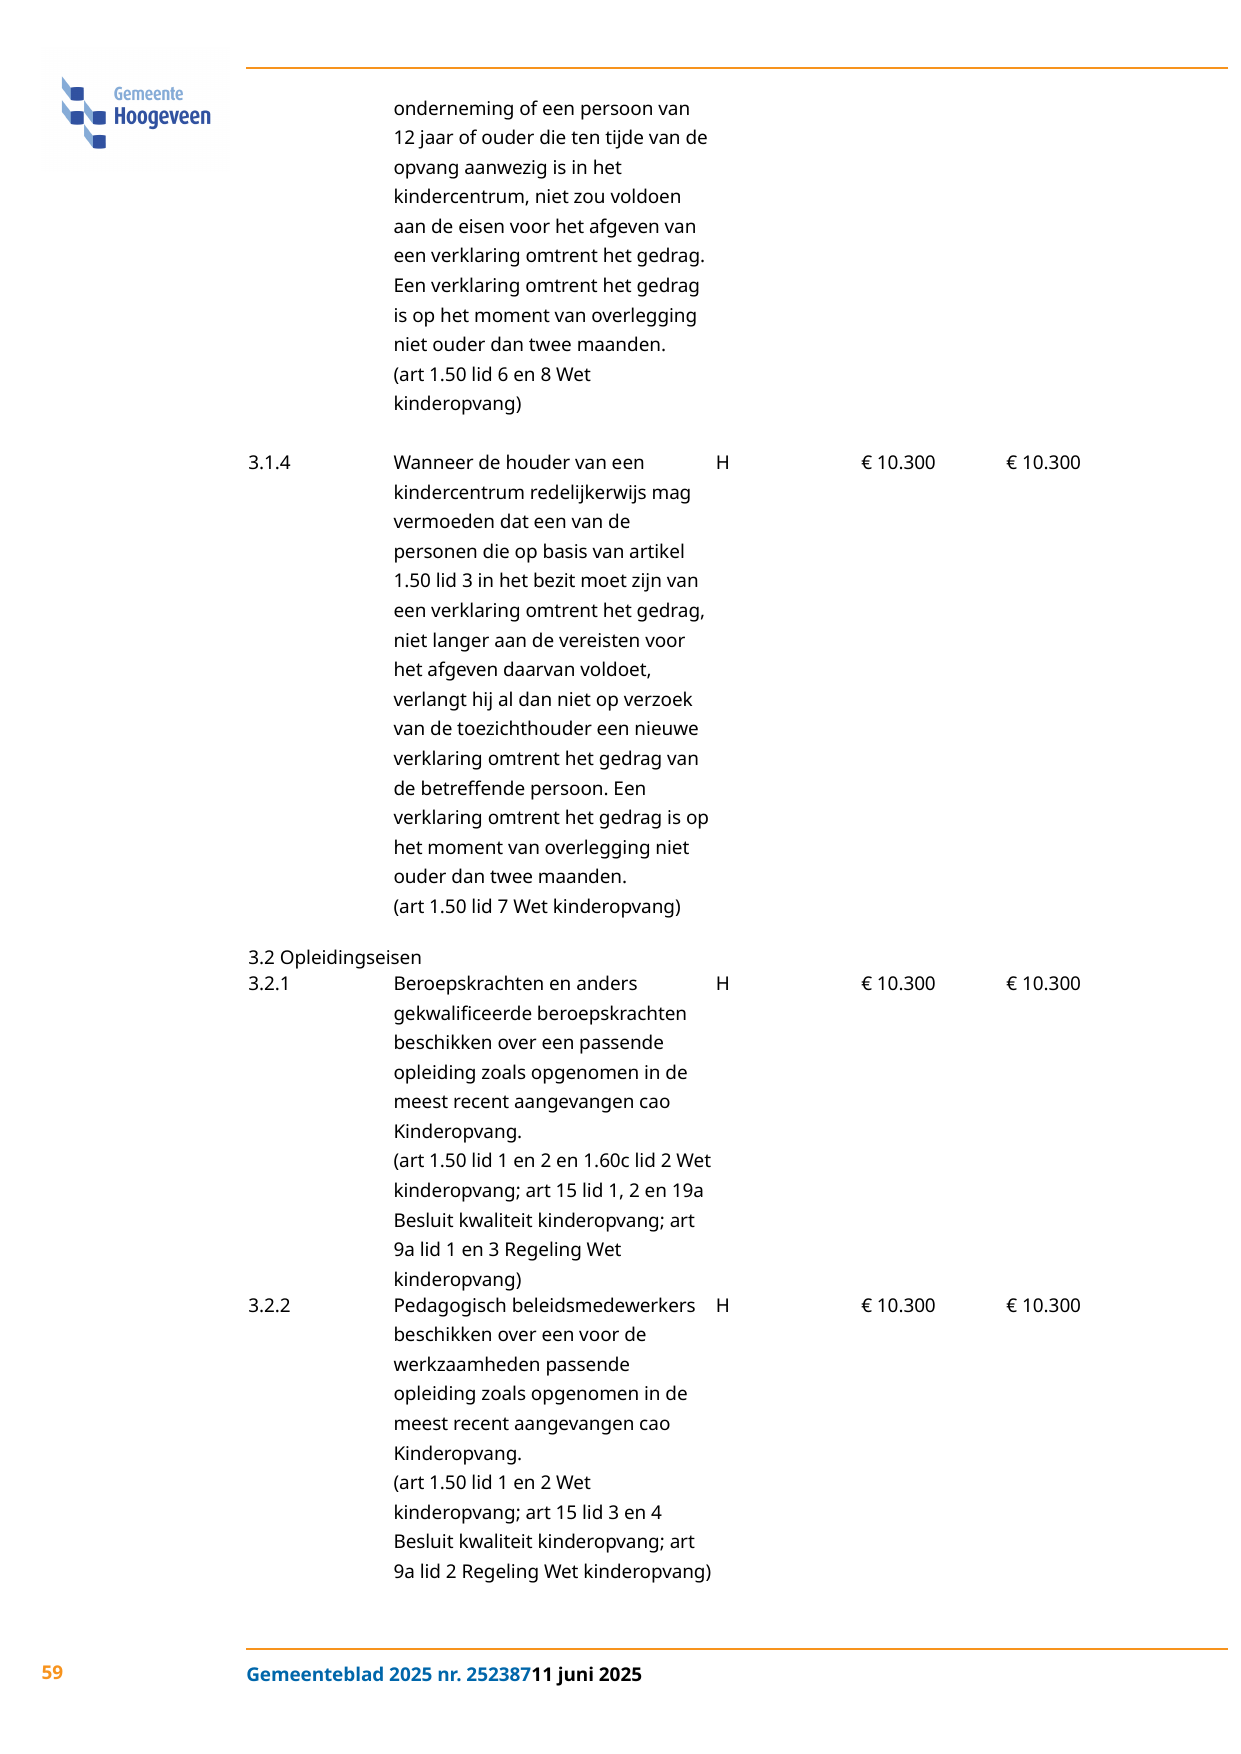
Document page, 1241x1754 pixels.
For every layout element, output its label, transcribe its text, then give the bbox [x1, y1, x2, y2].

table_cell [861, 95, 1006, 416]
table_cell [1006, 95, 1152, 416]
table_cell H [716, 970, 861, 1292]
table_header Wanneer de houder van een kindercentrum redelijkerwijs mag vermoeden dat een van de personen die op basis van artikel 1.50 lid 3 in het bezit moet zijn van een verklaring omtrent het gedrag, niet langer aan de vereisten voor het afgeven daarvan voldoet, verlangt hij al dan niet op verzoek van de toezichthouder een nieuwe verklaring omtrent het gedrag van de betreffende persoon. Een verklaring omtrent het gedrag is op het moment van overlegging niet ouder dan twee maanden. (art 1.50 lid 7 Wet kinderopvang) [393, 449, 716, 919]
table_cell [248, 95, 393, 416]
table_cell Pedagogisch beleidsmedewerkers beschikken over een voor de werkzaamheden passende opleiding zoals opgenomen in de meest recent aangevangen cao Kinderopvang. (art 1.50 lid 1 en 2 Wet kinderopvang; art 15 lid 3 en 4 Besluit kwaliteit kinderopvang; art 9a lid 2 Regeling Wet kinderopvang) [393, 1292, 716, 1584]
table_cell [1006, 1584, 1152, 1609]
table_cell 3.2.2 [248, 1292, 393, 1584]
table_cell € 10.300 [861, 970, 1006, 1292]
table_cell [248, 1584, 393, 1609]
table_cell [861, 1584, 1006, 1609]
table_cell onderneming of een persoon van 12 jaar of ouder die ten tijde van de opvang aanwezig is in het kindercentrum, niet zou voldoen aan de eisen voor het afgeven van een verklaring omtrent het gedrag. Een verklaring omtrent het gedrag is op het moment van overlegging niet ouder dan twee maanden. (art 1.50 lid 6 en 8 Wet kinderopvang) [393, 95, 716, 416]
table_cell € 10.300 [1006, 970, 1152, 1292]
table_cell [393, 1584, 716, 1609]
table_cell € 10.300 [1006, 1292, 1152, 1584]
table_cell [248, 919, 393, 944]
table_cell [1006, 919, 1152, 944]
table_cell [861, 919, 1006, 944]
table_cell [716, 919, 861, 944]
table_cell [716, 95, 861, 416]
table_header H [716, 449, 861, 919]
table_cell H [716, 1292, 861, 1584]
table_header 3.1.4 [248, 449, 393, 919]
table_cell [716, 1584, 861, 1609]
table_cell [393, 919, 716, 944]
table_header € 10.300 [861, 449, 1006, 919]
table_cell € 10.300 [861, 1292, 1006, 1584]
table_header € 10.300 [1006, 449, 1152, 919]
table_cell Beroepskrachten en anders gekwalificeerde beroepskrachten beschikken over een passende opleiding zoals opgenomen in de meest recent aangevangen cao Kinderopvang. (art 1.50 lid 1 en 2 en 1.60c lid 2 Wet kinderopvang; art 15 lid 1, 2 en 19a Besluit kwaliteit kinderopvang; art 9a lid 1 en 3 Regeling Wet kinderopvang) [393, 970, 716, 1292]
picture [41, 47, 231, 172]
table_cell 3.2.1 [248, 970, 393, 1292]
table_cell 3.2 Opleidingseisen [248, 945, 1152, 970]
